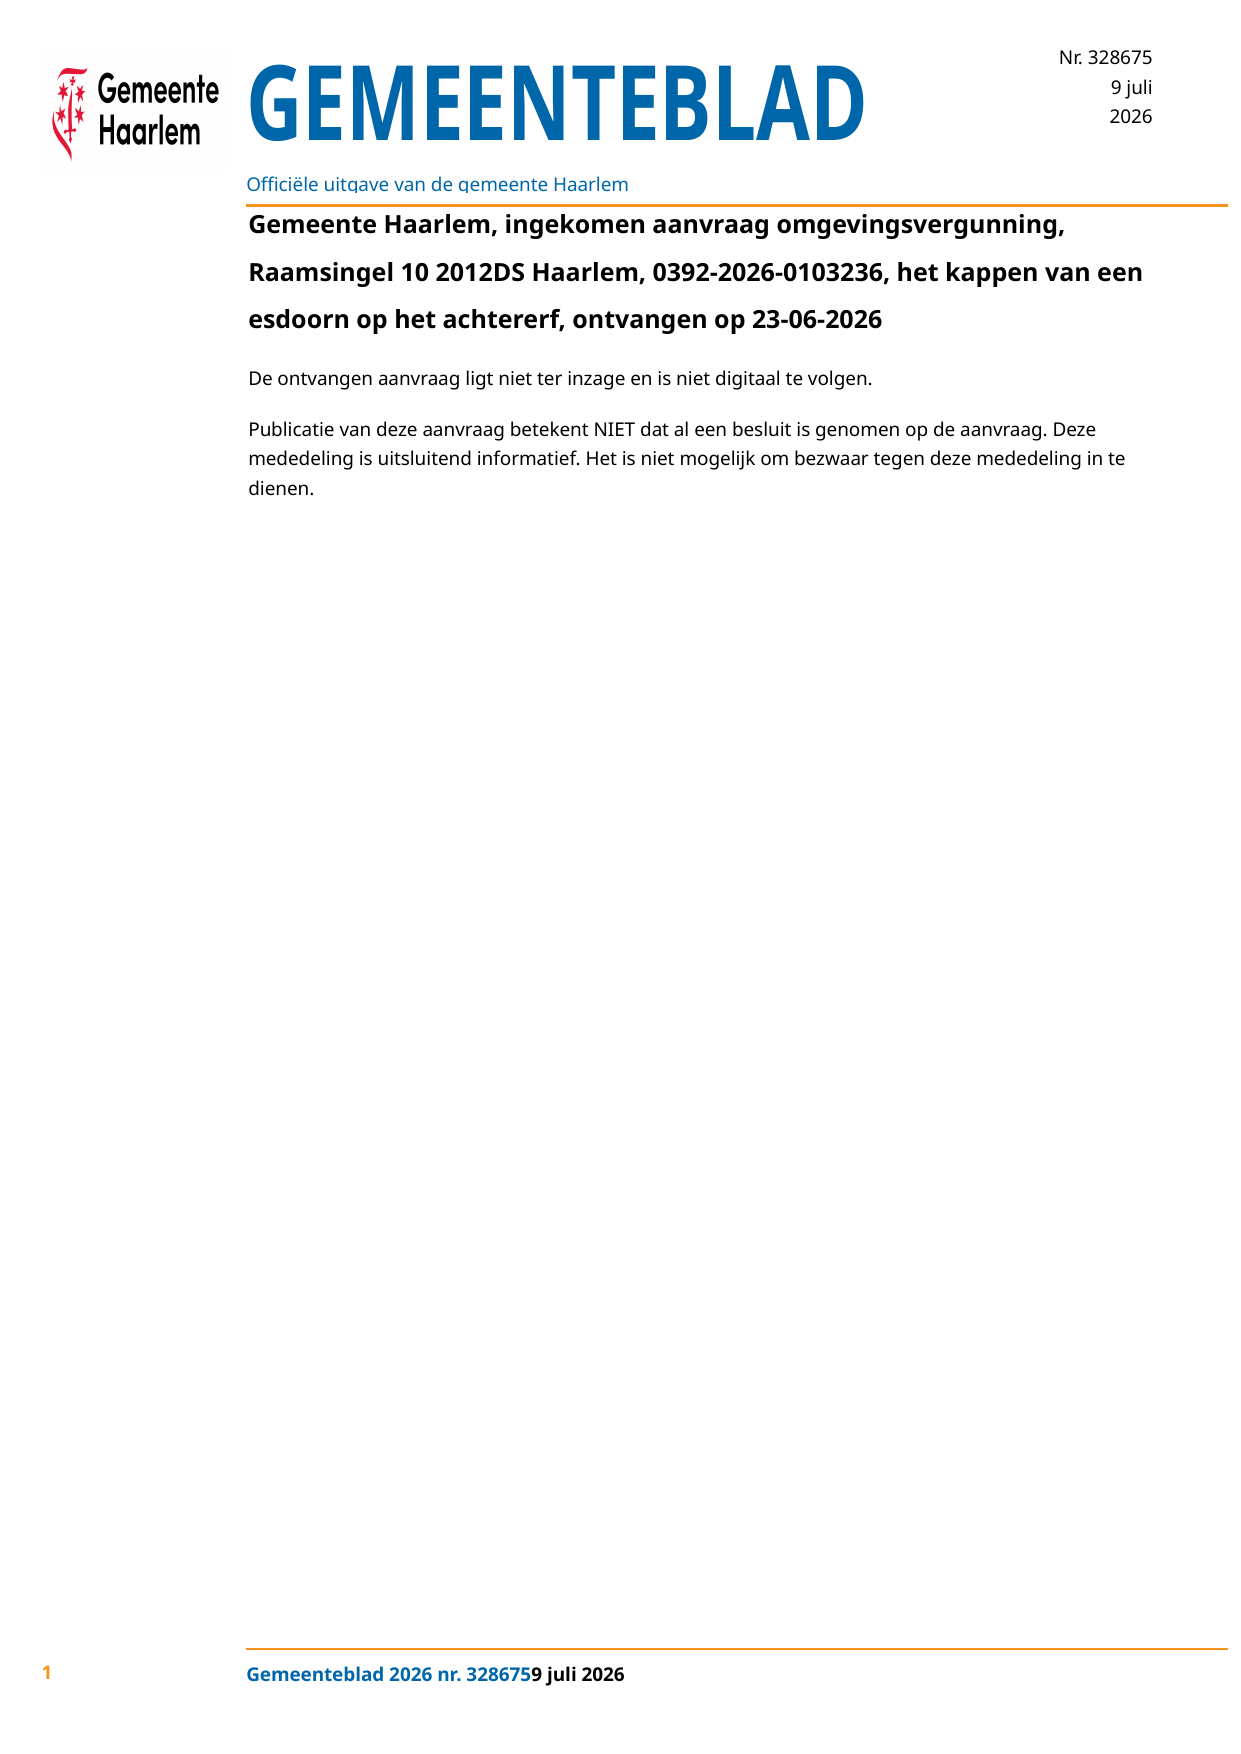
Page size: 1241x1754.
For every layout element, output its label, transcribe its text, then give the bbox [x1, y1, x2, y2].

picture [41, 47, 231, 172]
text De ontvangen aanvraag ligt niet ter inzage en is niet digitaal te volgen. [248, 366, 1152, 391]
text Publicatie van deze aanvraag betekent NIET dat al een besluit is genomen op de aanvraag. Deze mededeling is uitsluitend informatief. Het is niet mogelijk om bezwaar tegen deze mededeling in te dienen. [248, 416, 1152, 501]
text Gemeente Haarlem, ingekomen aanvraag omgevingsvergunning, Raamsingel 10 2012DS Haarlem, 0392-2026-0103236, het kappen van een esdoorn op het achtererf, ontvangen op 23-06-2026 [248, 207, 1152, 336]
